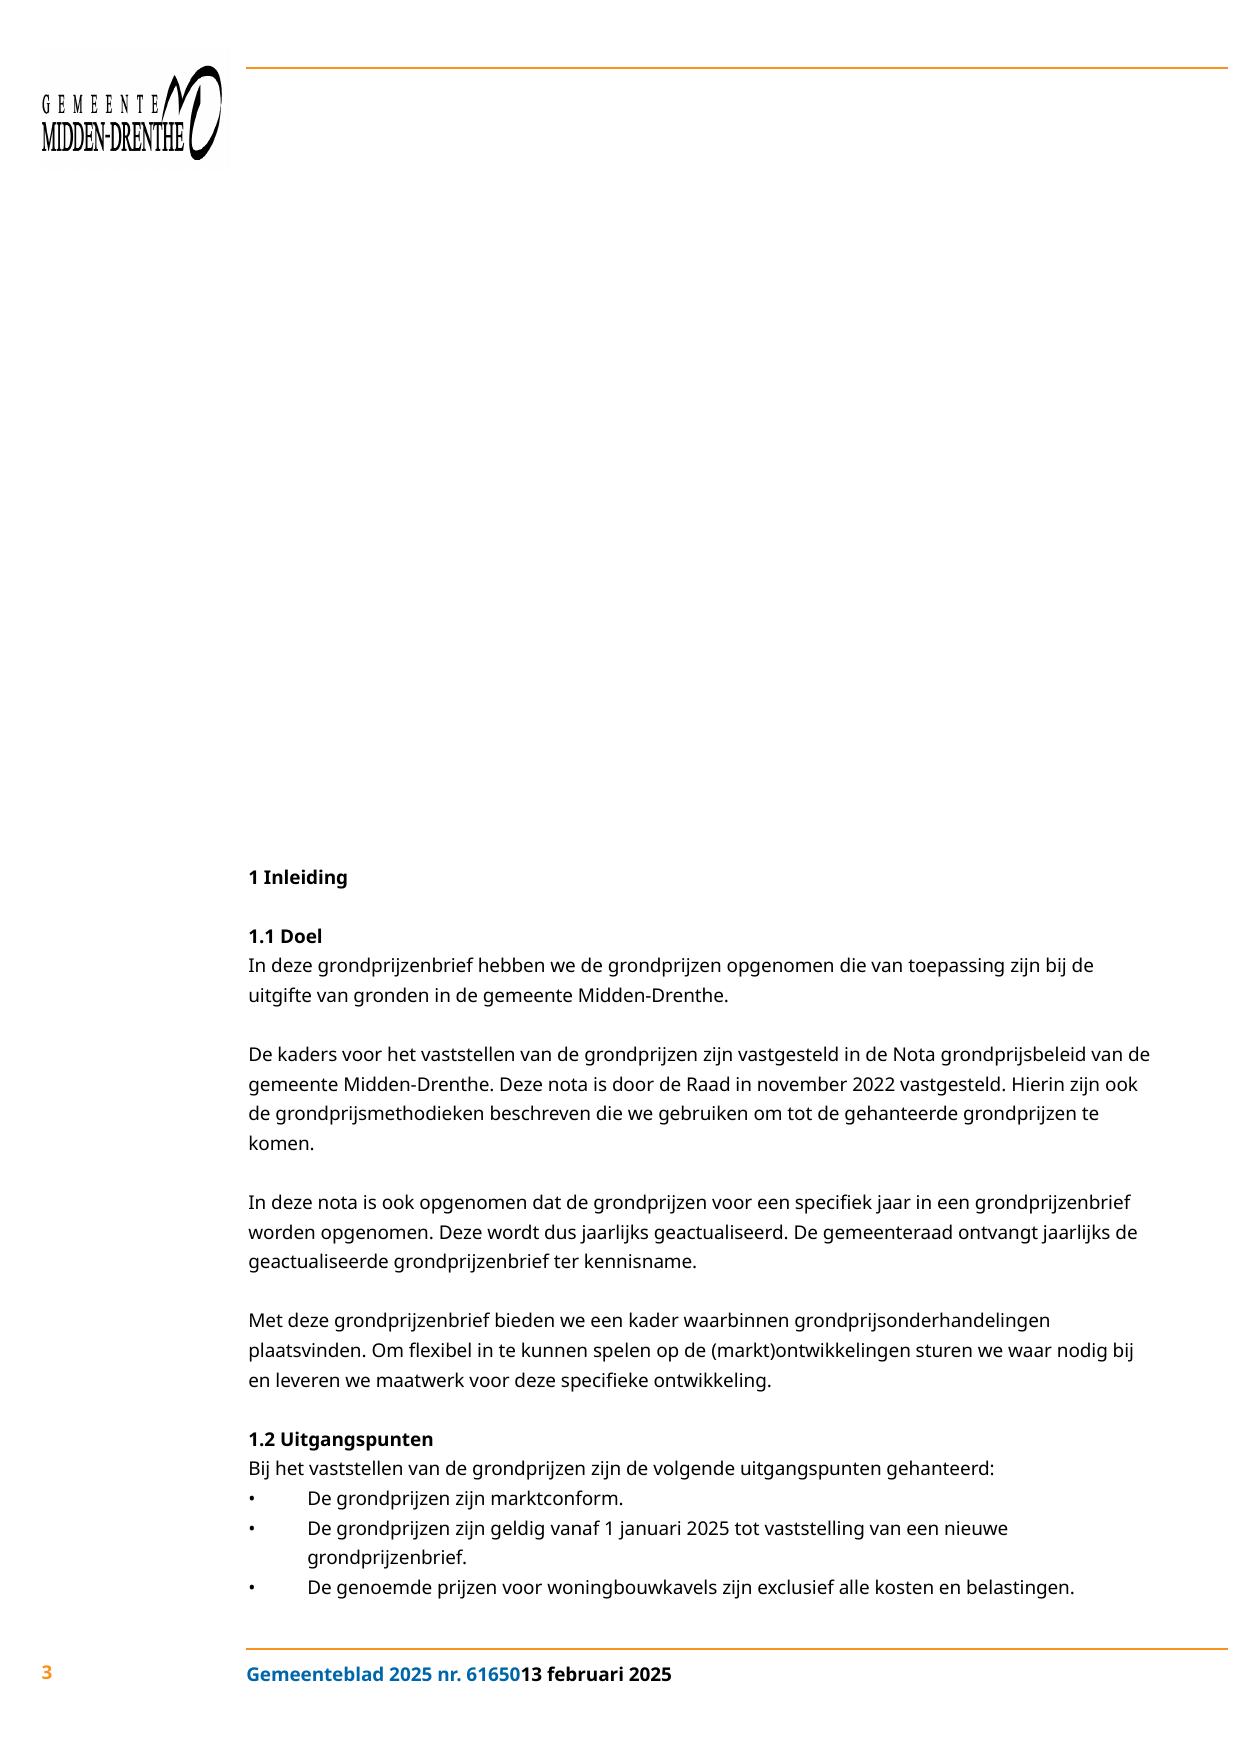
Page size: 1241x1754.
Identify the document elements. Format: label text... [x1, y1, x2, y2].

text In deze nota is ook opgenomen dat de grondprijzen voor een specifiek jaar in een grondprijzenbrief worden opgenomen. Deze wordt dus jaarlijks geactualiseerd. De gemeenteraad ontvangt jaarlijks de geactualiseerde grondprijzenbrief ter kennisname. [248, 1189, 1152, 1274]
text De kaders voor het vaststellen van de grondprijzen zijn vastgesteld in de Nota grondprijsbeleid van de gemeente Midden-Drenthe. Deze nota is door de Raad in november 2022 vastgesteld. Hierin zijn ook de grondprijsmethodieken beschreven die we gebruiken om tot de gehanteerde grondprijzen te komen. [248, 1041, 1152, 1156]
text 1 Inleiding [248, 864, 1152, 890]
list De grondprijzen zijn marktconform. [248, 1485, 1152, 1511]
text Met deze grondprijzenbrief bieden we een kader waarbinnen grondprijsonderhandelingen plaatsvinden. Om flexibel in te kunnen spelen op de (markt)ontwikkelingen sturen we waar nodig bij en leveren we maatwerk voor deze specifieke ontwikkeling. [248, 1308, 1152, 1393]
list De genoemde prijzen voor woningbouwkavels zijn exclusief alle kosten en belastingen. [248, 1574, 1152, 1600]
text In deze grondprijzenbrief hebben we de grondprijzen opgenomen die van toepassing zijn bij de uitgifte van gronden in de gemeente Midden-Drenthe. [248, 953, 1152, 1008]
list De grondprijzen zijn geldig vanaf 1 januari 2025 tot vaststelling van een nieuwe grondprijzenbrief. [248, 1515, 1152, 1570]
text 1.1 Doel [248, 923, 1152, 949]
text 1.2 Uitgangspunten [248, 1426, 1152, 1452]
picture [41, 47, 231, 172]
text Bij het vaststellen van de grondprijzen zijn de volgende uitgangspunten gehanteerd: [248, 1456, 1152, 1481]
